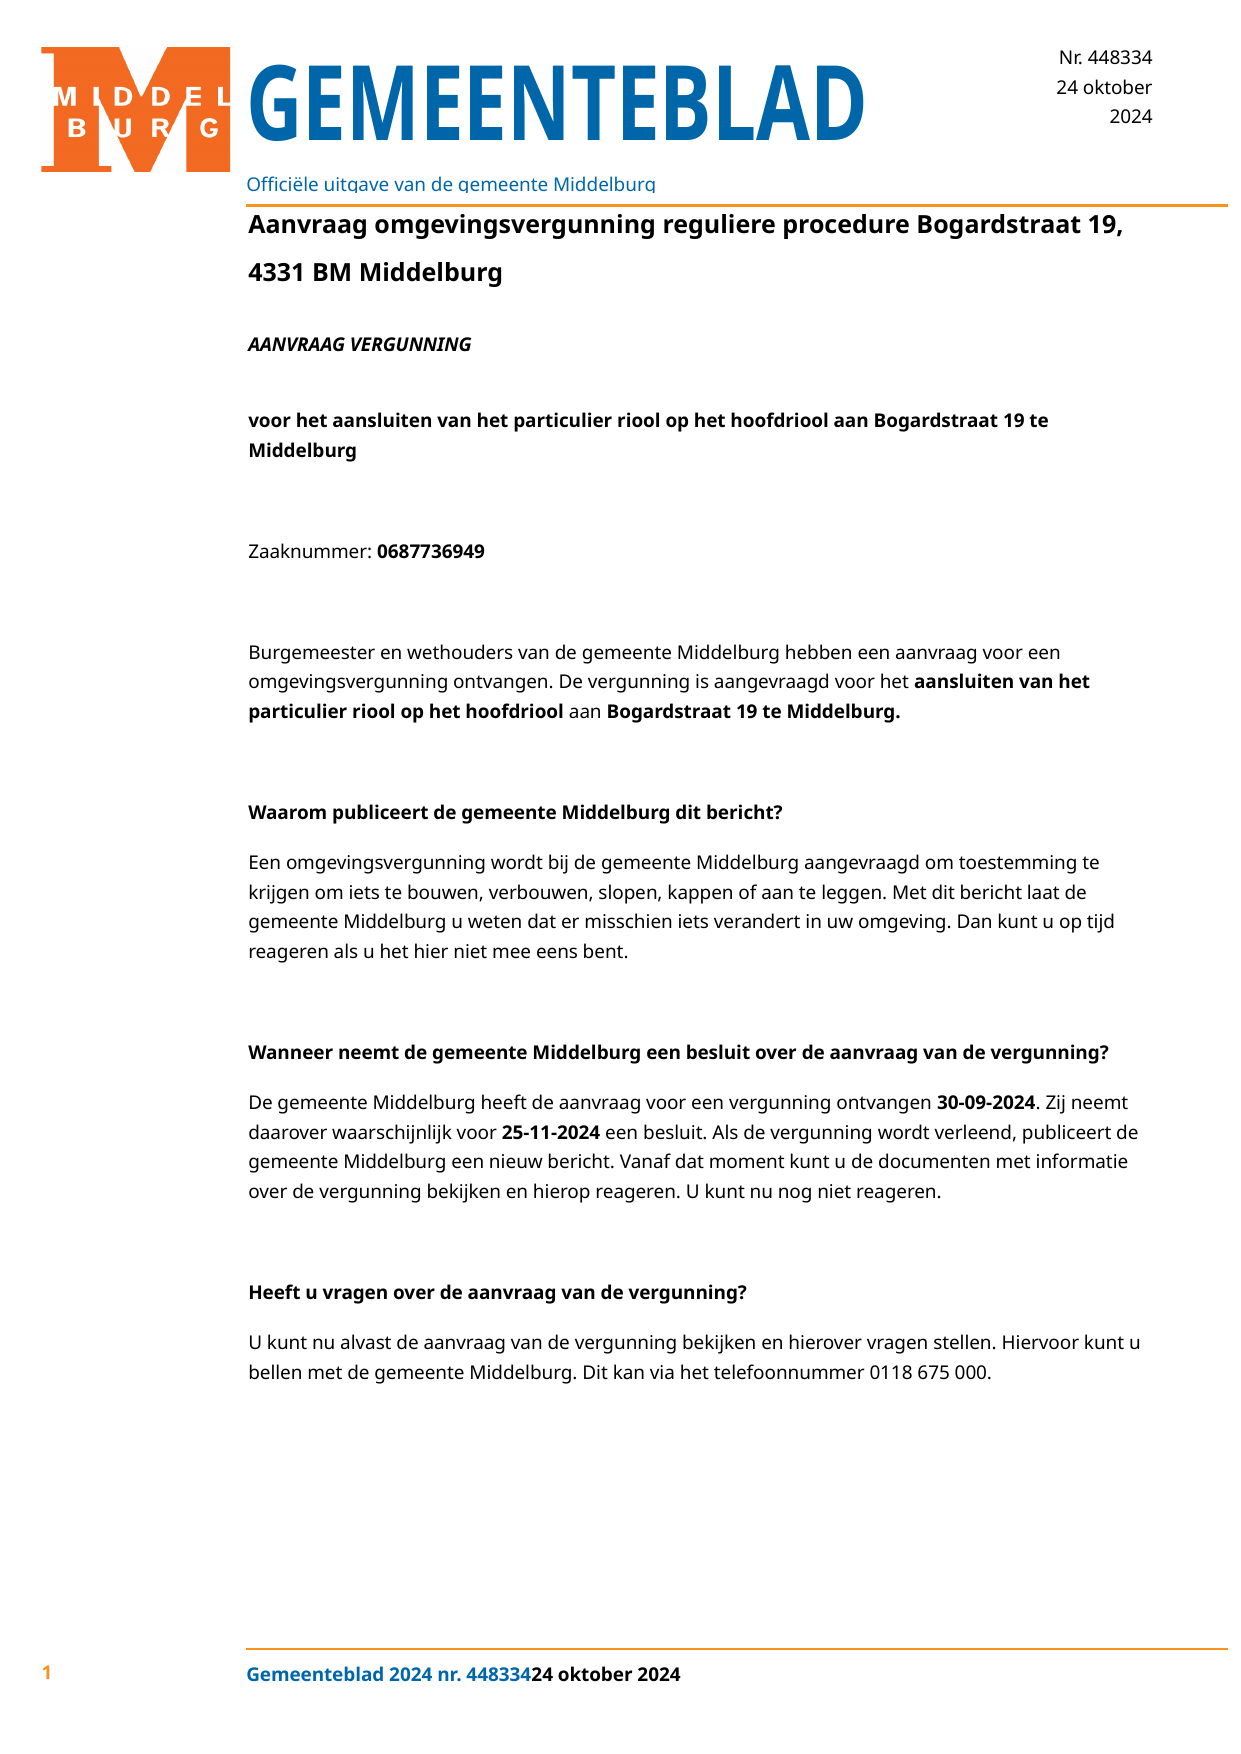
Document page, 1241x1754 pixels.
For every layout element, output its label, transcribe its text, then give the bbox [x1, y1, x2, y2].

text Aanvraag omgevingsvergunning reguliere procedure Bogardstraat 19, 4331 BM Middelburg [248, 207, 1152, 288]
text Een omgevingsvergunning wordt bij de gemeente Middelburg aangevraagd om toestemming te krijgen om iets te bouwen, verbouwen, slopen, kappen of aan te leggen. Met dit bericht laat de gemeente Middelburg u weten dat er misschien iets verandert in uw omgeving. Dan kunt u op tijd reageren als u het hier niet mee eens bent. [248, 849, 1152, 964]
picture [41, 47, 231, 172]
text U kunt nu alvast de aanvraag van de vergunning bekijken en hierover vragen stellen. Hiervoor kunt u bellen met de gemeente Middelburg. Dit kan via het telefoonnummer 0118 675 000. [248, 1329, 1152, 1384]
text AANVRAAG VERGUNNING [248, 331, 1152, 357]
text voor het aansluiten van het particulier riool op het hoofdriool aan Bogardstraat 19 te Middelburg [248, 408, 1152, 463]
text Heeft u vragen over de aanvraag van de vergunning? [248, 1279, 1152, 1304]
text Burgemeester en wethouders van de gemeente Middelburg hebben een aanvraag voor een omgevingsvergunning ontvangen. De vergunning is aangevraagd voor het aansluiten van het particulier riool op het hoofdriool aan Bogardstraat 19 te Middelburg. [248, 639, 1152, 724]
text Waarom publiceert de gemeente Middelburg dit bericht? [248, 799, 1152, 824]
text Zaaknummer: 0687736949 [248, 538, 1152, 564]
text De gemeente Middelburg heeft de aanvraag voor een vergunning ontvangen 30-09-2024. Zij neemt daarover waarschijnlijk voor 25-11-2024 een besluit. Als de vergunning wordt verleend, publiceert de gemeente Middelburg een nieuw bericht. Vanaf dat moment kunt u de documenten met informatie over de vergunning bekijken en hierop reageren. U kunt nu nog niet reageren. [248, 1089, 1152, 1204]
text Wanneer neemt de gemeente Middelburg een besluit over de aanvraag van de vergunning? [248, 1039, 1152, 1064]
